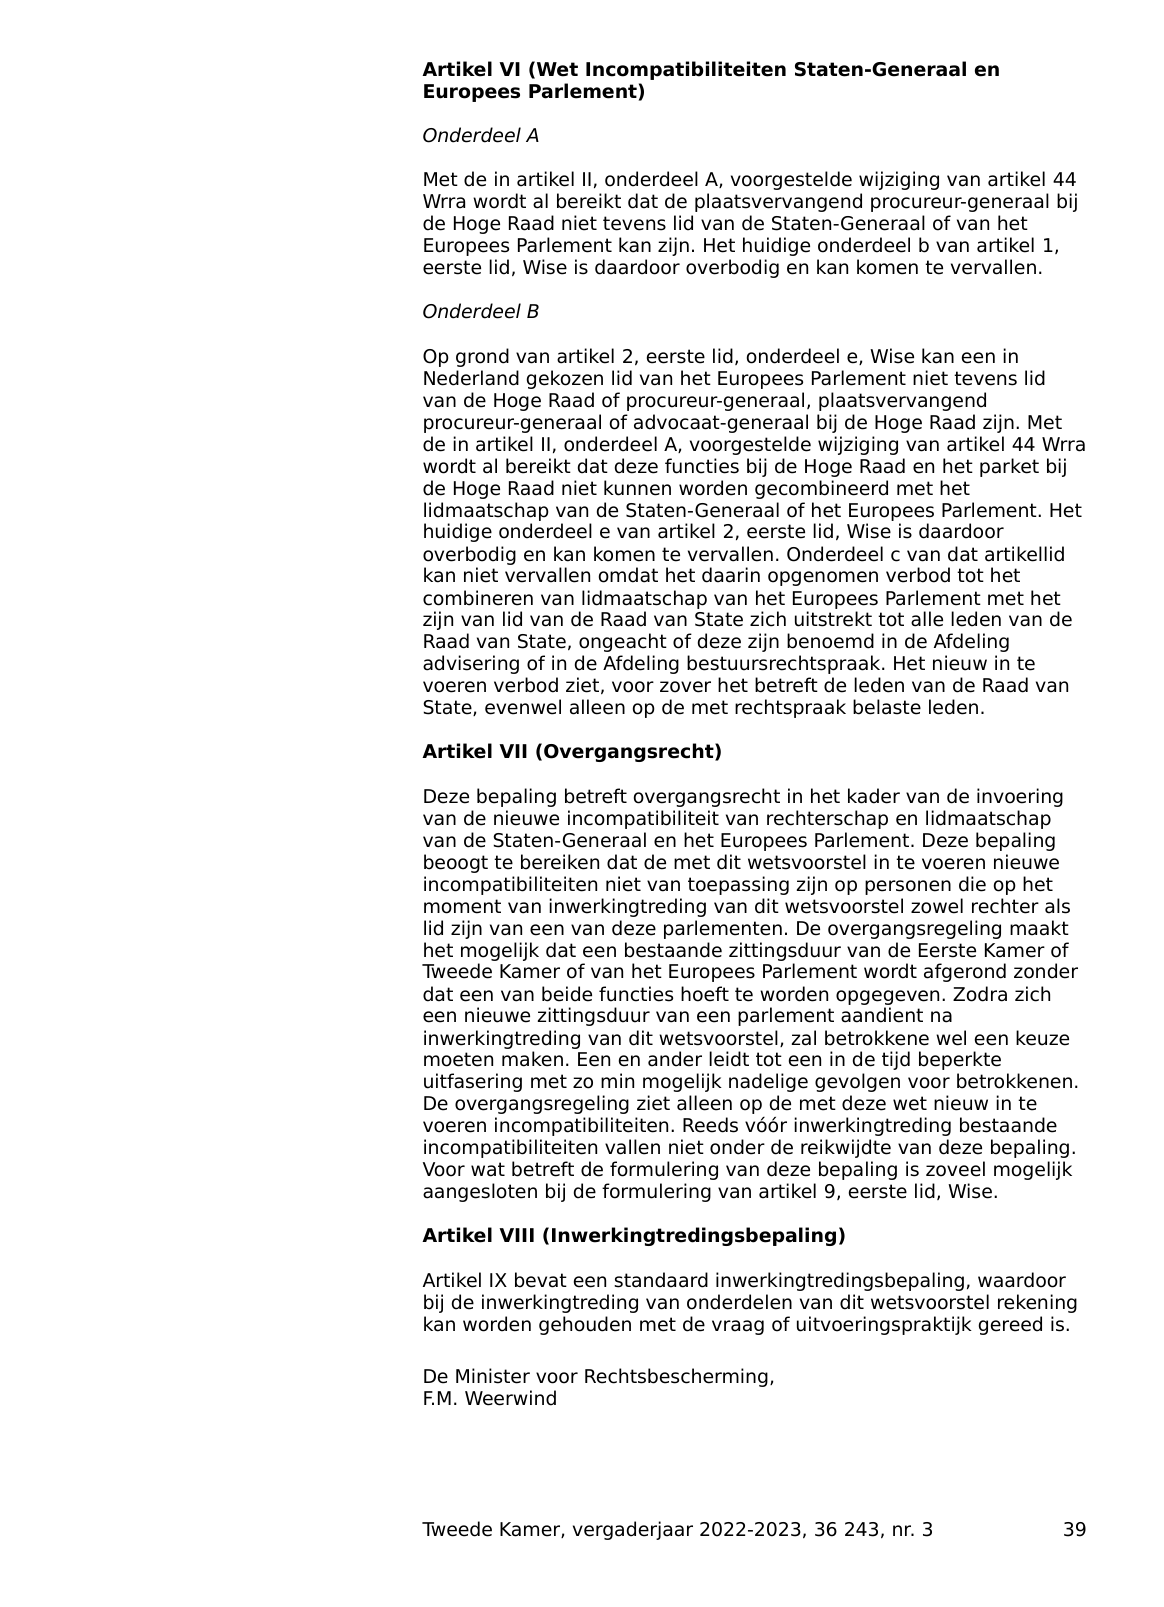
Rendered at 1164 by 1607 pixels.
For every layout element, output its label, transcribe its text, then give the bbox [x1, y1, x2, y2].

subtitle Onderdeel B [422, 301, 1087, 323]
text Met de in artikel II, onderdeel A, voorgestelde wijziging van artikel 44 Wrra wordt al bereikt dat de plaatsvervangend procureur-generaal bij de Hoge Raad niet tevens lid van de Staten-Generaal of van het Europees Parlement kan zijn. Het huidige onderdeel b van artikel 1, eerste lid, Wise is daardoor overbodig en kan komen te vervallen. [422, 169, 1087, 279]
text Deze bepaling betreft overgangsrecht in het kader van de invoering van de nieuwe incompatibiliteit van rechterschap en lidmaatschap van de Staten-Generaal en het Europees Parlement. Deze bepaling beoogt te bereiken dat de met dit wetsvoorstel in te voeren nieuwe incompatibiliteiten niet van toepassing zijn op personen die op het moment van inwerkingtreding van dit wetsvoorstel zowel rechter als lid zijn van een van deze parlementen. De overgangsregeling maakt het mogelijk dat een bestaande zittingsduur van de Eerste Kamer of Tweede Kamer of van het Europees Parlement wordt afgerond zonder dat een van beide functies hoeft te worden opgegeven. Zodra zich een nieuwe zittingsduur van een parlement aandient na inwerkingtreding van dit wetsvoorstel, zal betrokkene wel een keuze moeten maken. Een en ander leidt tot een in de tijd beperkte uitfasering met zo min mogelijk nadelige gevolgen voor betrokkenen. De overgangsregeling ziet alleen op de met deze wet nieuw in te voeren incompatibiliteiten. Reeds vóór inwerkingtreding bestaande incompatibiliteiten vallen niet onder de reikwijdte van deze bepaling. Voor wat betreft de formulering van deze bepaling is zoveel mogelijk aangesloten bij de formulering van artikel 9, eerste lid, Wise. [422, 786, 1087, 1203]
subtitle Artikel VI (Wet Incompatibiliteiten Staten-Generaal en Europees Parlement) [422, 59, 1087, 103]
text Op grond van artikel 2, eerste lid, onderdeel e, Wise kan een in Nederland gekozen lid van het Europees Parlement niet tevens lid van de Hoge Raad of procureur-generaal, plaatsvervangend procureur-generaal of advocaat-generaal bij de Hoge Raad zijn. Met de in artikel II, onderdeel A, voorgestelde wijziging van artikel 44 Wrra wordt al bereikt dat deze functies bij de Hoge Raad en het parket bij de Hoge Raad niet kunnen worden gecombineerd met het lidmaatschap van de Staten-Generaal of het Europees Parlement. Het huidige onderdeel e van artikel 2, eerste lid, Wise is daardoor overbodig en kan komen te vervallen. Onderdeel c van dat artikellid kan niet vervallen omdat het daarin opgenomen verbod tot het combineren van lidmaatschap van het Europees Parlement met het zijn van lid van de Raad van State zich uitstrekt tot alle leden van de Raad van State, ongeacht of deze zijn benoemd in de Afdeling advisering of in de Afdeling bestuursrechtspraak. Het nieuw in te voeren verbod ziet, voor zover het betreft de leden van de Raad van State, evenwel alleen op de met rechtspraak belaste leden. [422, 346, 1087, 719]
text De Minister voor Rechtsbescherming, F.M. Weerwind [422, 1366, 1087, 1409]
subtitle Onderdeel A [422, 125, 1087, 147]
subtitle Artikel VII (Overgangsrecht) [422, 741, 1087, 763]
text Artikel IX bevat een standaard inwerkingtredingsbepaling, waardoor bij de inwerkingtreding van onderdelen van dit wetsvoorstel rekening kan worden gehouden met de vraag of uitvoeringspraktijk gereed is. [422, 1269, 1087, 1336]
subtitle Artikel VIII (Inwerkingtredingsbepaling) [422, 1225, 1087, 1247]
